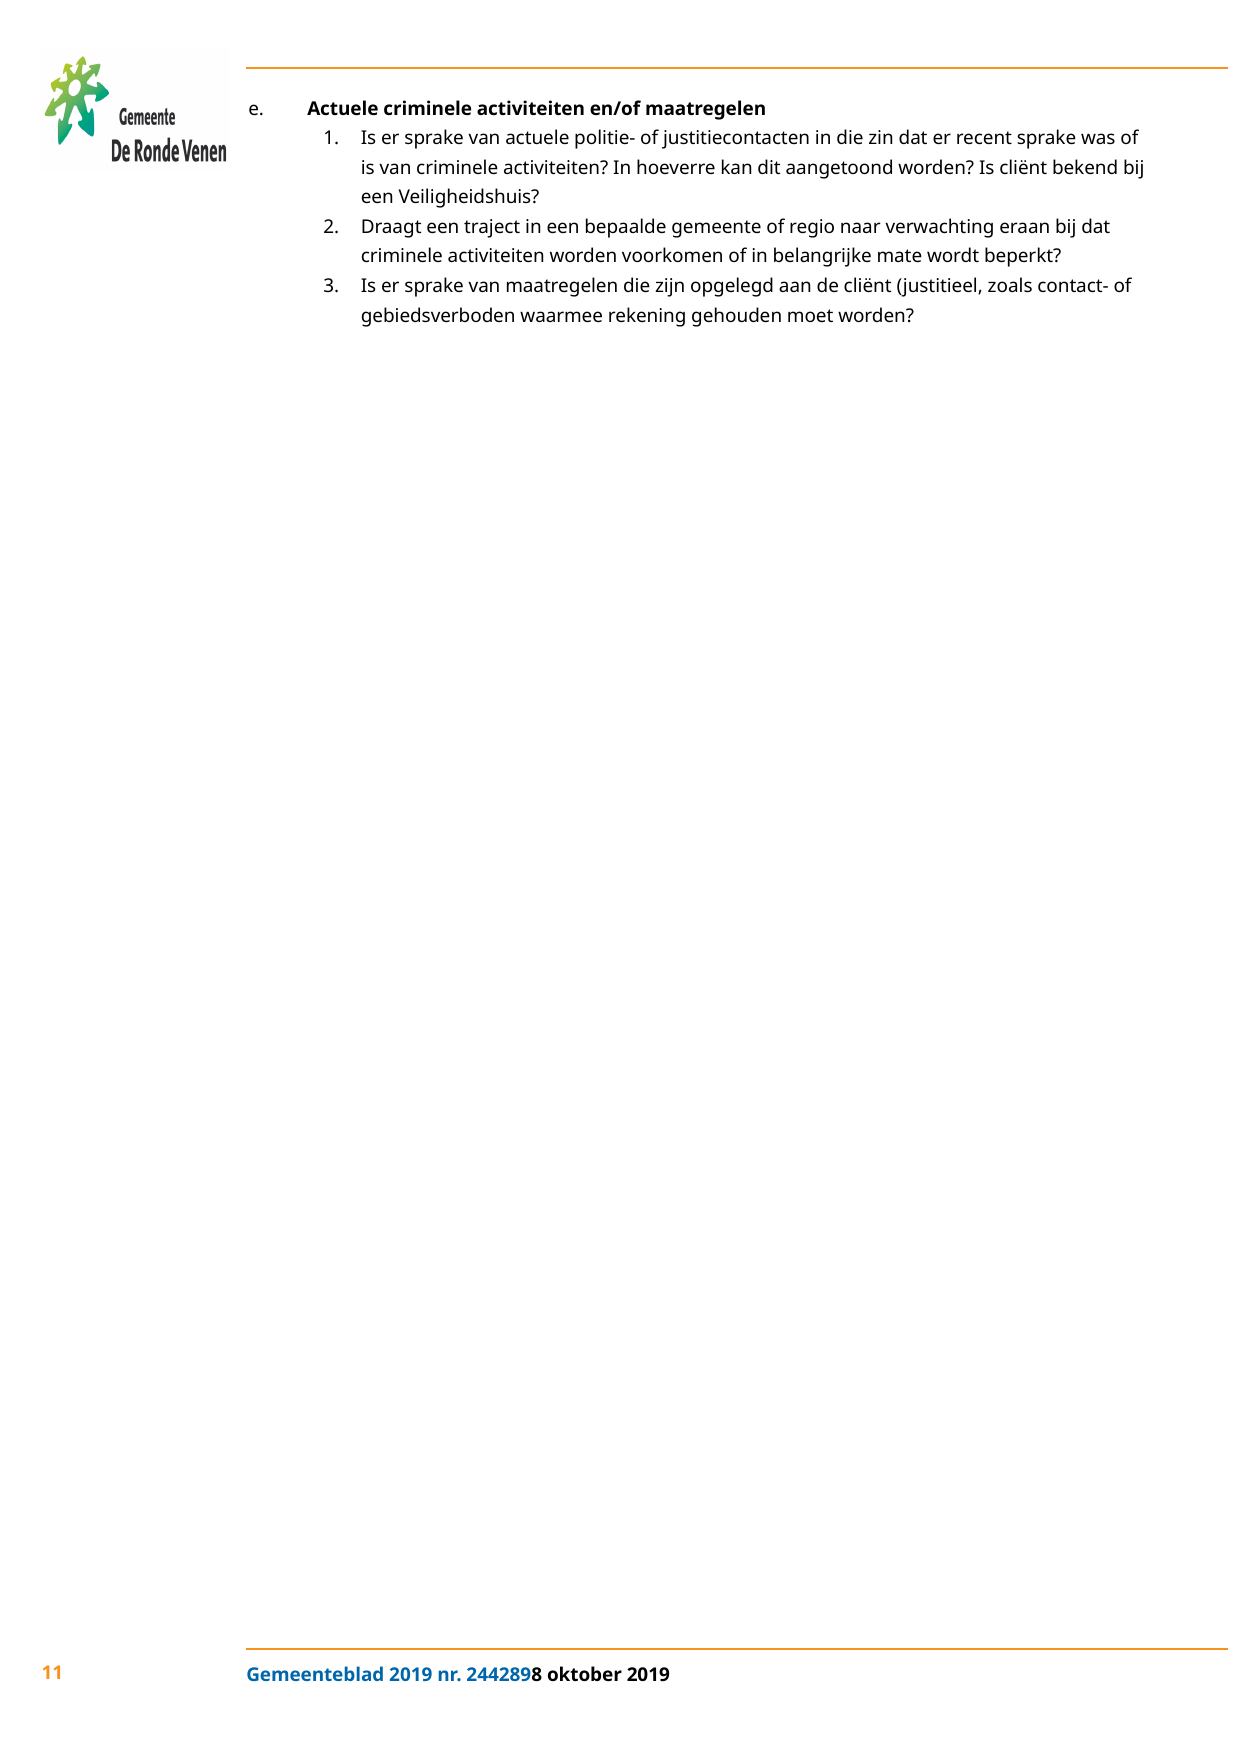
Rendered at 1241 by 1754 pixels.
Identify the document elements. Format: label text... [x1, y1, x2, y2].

list Draagt een traject in een bepaalde gemeente of regio naar verwachting eraan bij dat criminele activiteiten worden voorkomen of in belangrijke mate wordt beperkt? [323, 213, 1152, 268]
list Is er sprake van actuele politie- of justitiecontacten in die zin dat er recent sprake was of is van criminele activiteiten? In hoeverre kan dit aangetoond worden? Is cliënt bekend bij een Veiligheidshuis? [323, 124, 1152, 209]
list Is er sprake van maatregelen die zijn opgelegd aan de cliënt (justitieel, zoals contact- of gebiedsverboden waarmee rekening gehouden moet worden? [323, 272, 1152, 328]
picture [41, 47, 231, 172]
list Actuele criminele activiteiten en/of maatregelen [248, 95, 1152, 121]
